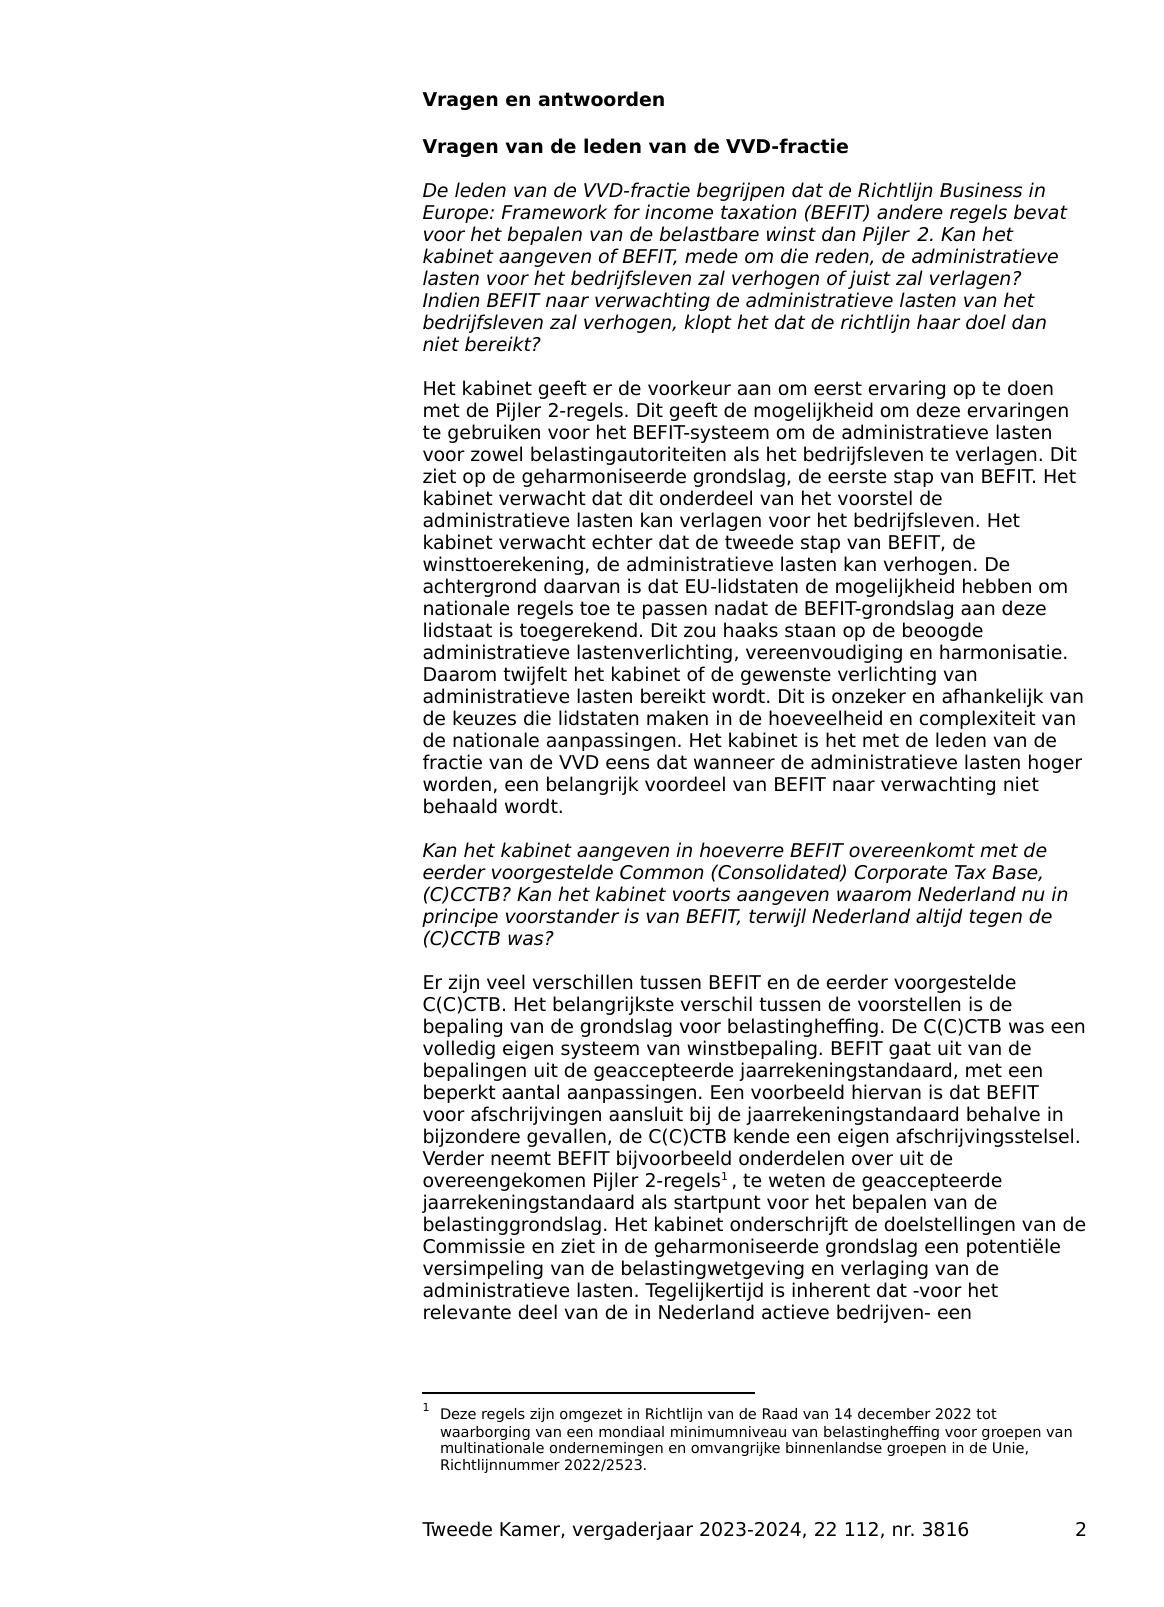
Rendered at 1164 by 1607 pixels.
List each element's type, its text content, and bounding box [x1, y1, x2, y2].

subtitle Vragen van de leden van de VVD-fractie [422, 136, 1087, 158]
subtitle Vragen en antwoorden [422, 89, 1087, 111]
text Deze regels zijn omgezet in Richtlijn van de Raad van 14 december 2022 tot waarborging van een mondiaal minimumniveau van belastingheffing voor groepen van multinationale ondernemingen en omvangrijke binnenlandse groepen in de Unie, Richtlijnnummer 2022/2523. [422, 1402, 1087, 1474]
text De leden van de VVD-fractie begrijpen dat de Richtlijn Business in Europe: Framework for income taxation (BEFIT) andere regels bevat voor het bepalen van de belastbare winst dan Pijler 2. Kan het kabinet aangeven of BEFIT, mede om die reden, de administratieve lasten voor het bedrijfsleven zal verhogen of juist zal verlagen? Indien BEFIT naar verwachting de administratieve lasten van het bedrijfsleven zal verhogen, klopt het dat de richtlijn haar doel dan niet bereikt? [422, 180, 1087, 356]
text Kan het kabinet aangeven in hoeverre BEFIT overeenkomt met de eerder voorgestelde Common (Consolidated) Corporate Tax Base, (C)CCTB? Kan het kabinet voorts aangeven waarom Nederland nu in principe voorstander is van BEFIT, terwijl Nederland altijd tegen de (C)CCTB was? [422, 840, 1087, 950]
text Er zijn veel verschillen tussen BEFIT en de eerder voorgestelde C(C)CTB. Het belangrijkste verschil tussen de voorstellen is de bepaling van de grondslag voor belastingheffing. De C(C)CTB was een volledig eigen systeem van winstbepaling. BEFIT gaat uit van de bepalingen uit de geaccepteerde jaarrekeningstandaard, met een beperkt aantal aanpassingen. Een voorbeeld hiervan is dat BEFIT voor afschrijvingen aansluit bij de jaarrekeningstandaard behalve in bijzondere gevallen, de C(C)CTB kende een eigen afschrijvingsstelsel. Verder neemt BEFIT bijvoorbeeld onderdelen over uit de overeengekomen Pijler 2-regels, te weten de geaccepteerde jaarrekeningstandaard als startpunt voor het bepalen van de belastinggrondslag. Het kabinet onderschrijft de doelstellingen van de Commissie en ziet in de geharmoniseerde grondslag een potentiële versimpeling van de belastingwetgeving en verlaging van de administratieve lasten. Tegelijkertijd is inherent dat -voor het relevante deel van de in Nederland actieve bedrijven- een [422, 972, 1087, 1324]
text Het kabinet geeft er de voorkeur aan om eerst ervaring op te doen met de Pijler 2-regels. Dit geeft de mogelijkheid om deze ervaringen te gebruiken voor het BEFIT-systeem om de administratieve lasten voor zowel belastingautoriteiten als het bedrijfsleven te verlagen. Dit ziet op de geharmoniseerde grondslag, de eerste stap van BEFIT. Het kabinet verwacht dat dit onderdeel van het voorstel de administratieve lasten kan verlagen voor het bedrijfsleven. Het kabinet verwacht echter dat de tweede stap van BEFIT, de winsttoerekening, de administratieve lasten kan verhogen. De achtergrond daarvan is dat EU-lidstaten de mogelijkheid hebben om nationale regels toe te passen nadat de BEFIT-grondslag aan deze lidstaat is toegerekend. Dit zou haaks staan op de beoogde administratieve lastenverlichting, vereenvoudiging en harmonisatie. Daarom twijfelt het kabinet of de gewenste verlichting van administratieve lasten bereikt wordt. Dit is onzeker en afhankelijk van de keuzes die lidstaten maken in de hoeveelheid en complexiteit van de nationale aanpassingen. Het kabinet is het met de leden van de fractie van de VVD eens dat wanneer de administratieve lasten hoger worden, een belangrijk voordeel van BEFIT naar verwachting niet behaald wordt. [422, 378, 1087, 818]
